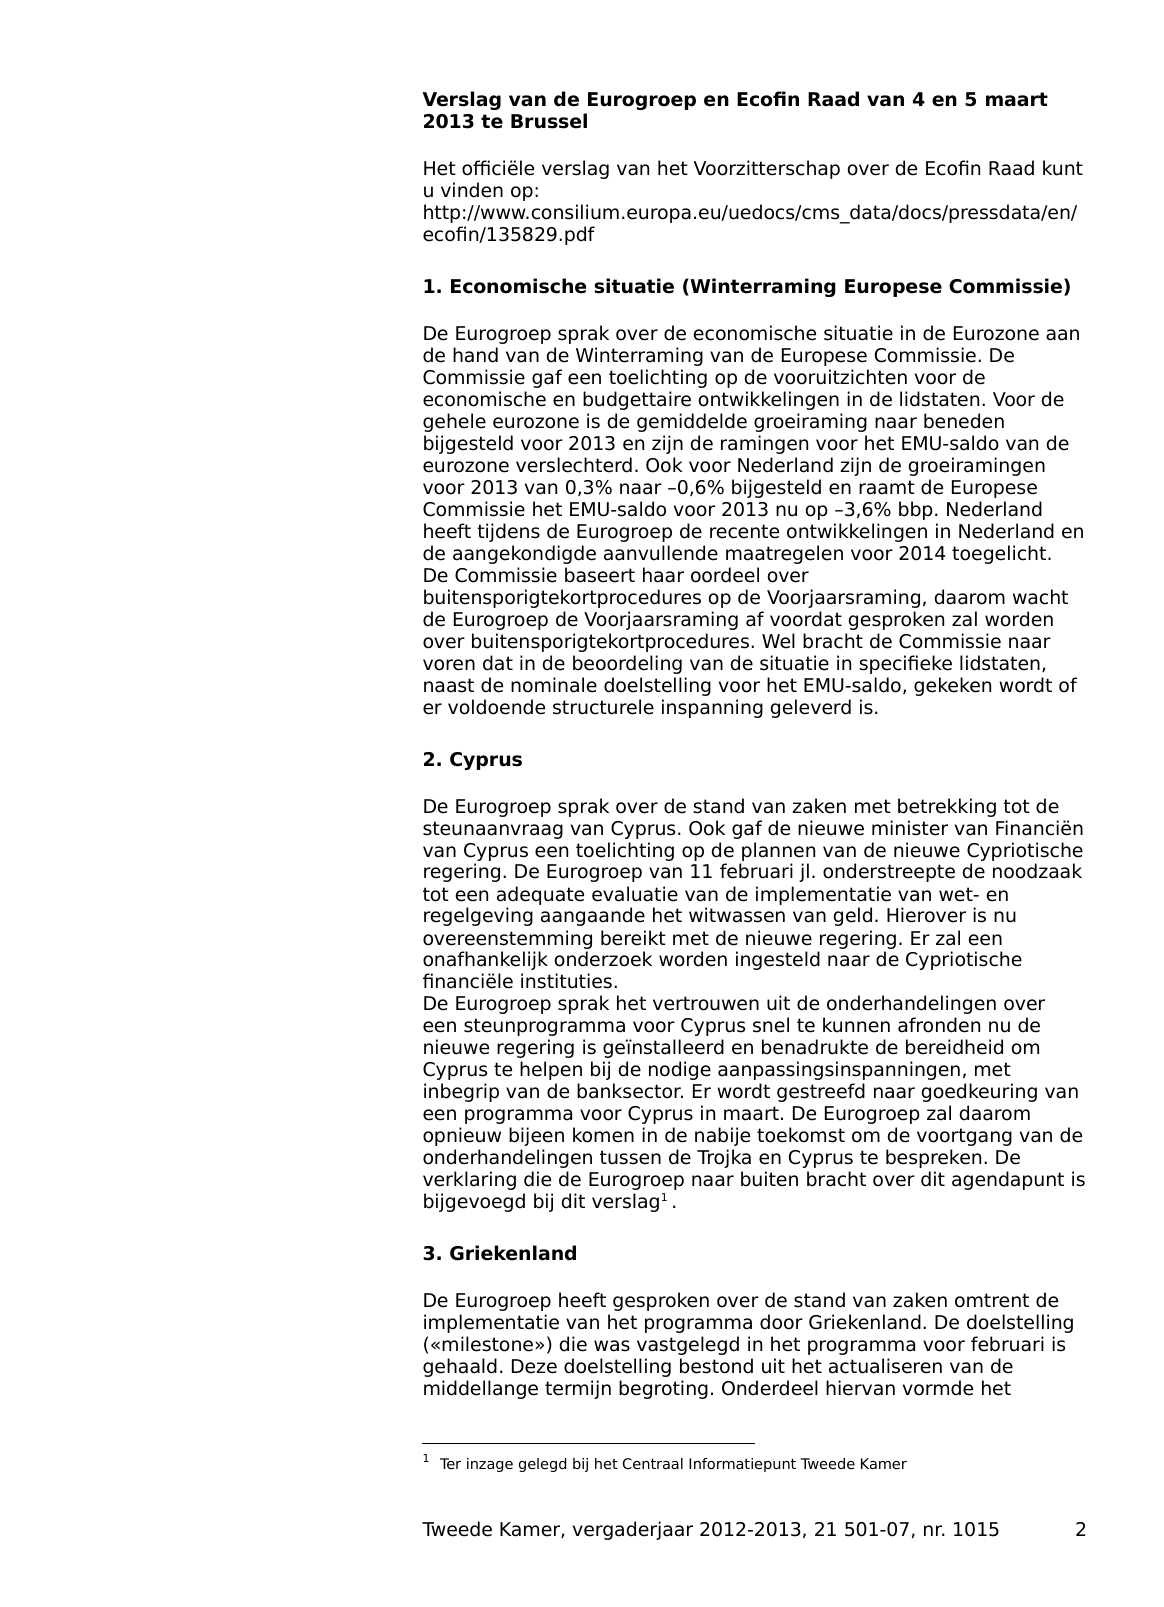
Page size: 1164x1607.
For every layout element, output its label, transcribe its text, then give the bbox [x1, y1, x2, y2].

text De Commissie baseert haar oordeel over buitensporigtekortprocedures op de Voorjaarsraming, daarom wacht de Eurogroep de Voorjaarsraming af voordat gesproken zal worden over buitensporigtekortprocedures. Wel bracht de Commissie naar voren dat in de beoordeling van de situatie in specifieke lidstaten, naast de nominale doelstelling voor het EMU-saldo, gekeken wordt of er voldoende structurele inspanning geleverd is. [422, 565, 1087, 718]
text Ter inzage gelegd bij het Centraal Informatiepunt Tweede Kamer [422, 1452, 1087, 1474]
text De Eurogroep sprak over de economische situatie in de Eurozone aan de hand van de Winterraming van de Europese Commissie. De Commissie gaf een toelichting op de vooruitzichten voor de economische en budgettaire ontwikkelingen in de lidstaten. Voor de gehele eurozone is de gemiddelde groeiraming naar beneden bijgesteld voor 2013 en zijn de ramingen voor het EMU-saldo van de eurozone verslechterd. Ook voor Nederland zijn de groeiramingen voor 2013 van 0,3% naar –0,6% bijgesteld en raamt de Europese Commissie het EMU-saldo voor 2013 nu op –3,6% bbp. Nederland heeft tijdens de Eurogroep de recente ontwikkelingen in Nederland en de aangekondigde aanvullende maatregelen voor 2014 toegelicht. [422, 323, 1087, 565]
text De Eurogroep heeft gesproken over de stand van zaken omtrent de implementatie van het programma door Griekenland. De doelstelling («milestone») die was vastgelegd in het programma voor februari is gehaald. Deze doelstelling bestond uit het actualiseren van de middellange termijn begroting. Onderdeel hiervan vormde het [422, 1290, 1087, 1400]
subtitle 3. Griekenland [422, 1243, 1087, 1265]
text De Eurogroep sprak het vertrouwen uit de onderhandelingen over een steunprogramma voor Cyprus snel te kunnen afronden nu de nieuwe regering is geïnstalleerd en benadrukte de bereidheid om Cyprus te helpen bij de nodige aanpassingsinspanningen, met inbegrip van de banksector. Er wordt gestreefd naar goedkeuring van een programma voor Cyprus in maart. De Eurogroep zal daarom opnieuw bijeen komen in de nabije toekomst om de voortgang van de onderhandelingen tussen de Trojka en Cyprus te bespreken. De verklaring die de Eurogroep naar buiten bracht over dit agendapunt is bijgevoegd bij dit verslag. [422, 993, 1087, 1213]
text Het officiële verslag van het Voorzitterschap over de Ecofin Raad kunt u vinden op: http://www.consilium.europa.eu/uedocs/cms_data/docs/pressdata/en/ecofin/135829.pdf [422, 158, 1087, 246]
subtitle Verslag van de Eurogroep en Ecofin Raad van 4 en 5 maart 2013 te Brussel [422, 89, 1087, 133]
text De Eurogroep sprak over de stand van zaken met betrekking tot de steunaanvraag van Cyprus. Ook gaf de nieuwe minister van Financiën van Cyprus een toelichting op de plannen van de nieuwe Cypriotische regering. De Eurogroep van 11 februari jl. onderstreepte de noodzaak tot een adequate evaluatie van de implementatie van wet- en regelgeving aangaande het witwassen van geld. Hierover is nu overeenstemming bereikt met de nieuwe regering. Er zal een onafhankelijk onderzoek worden ingesteld naar de Cypriotische financiële instituties. [422, 796, 1087, 993]
subtitle 1. Economische situatie (Winterraming Europese Commissie) [422, 276, 1087, 298]
subtitle 2. Cyprus [422, 748, 1087, 771]
